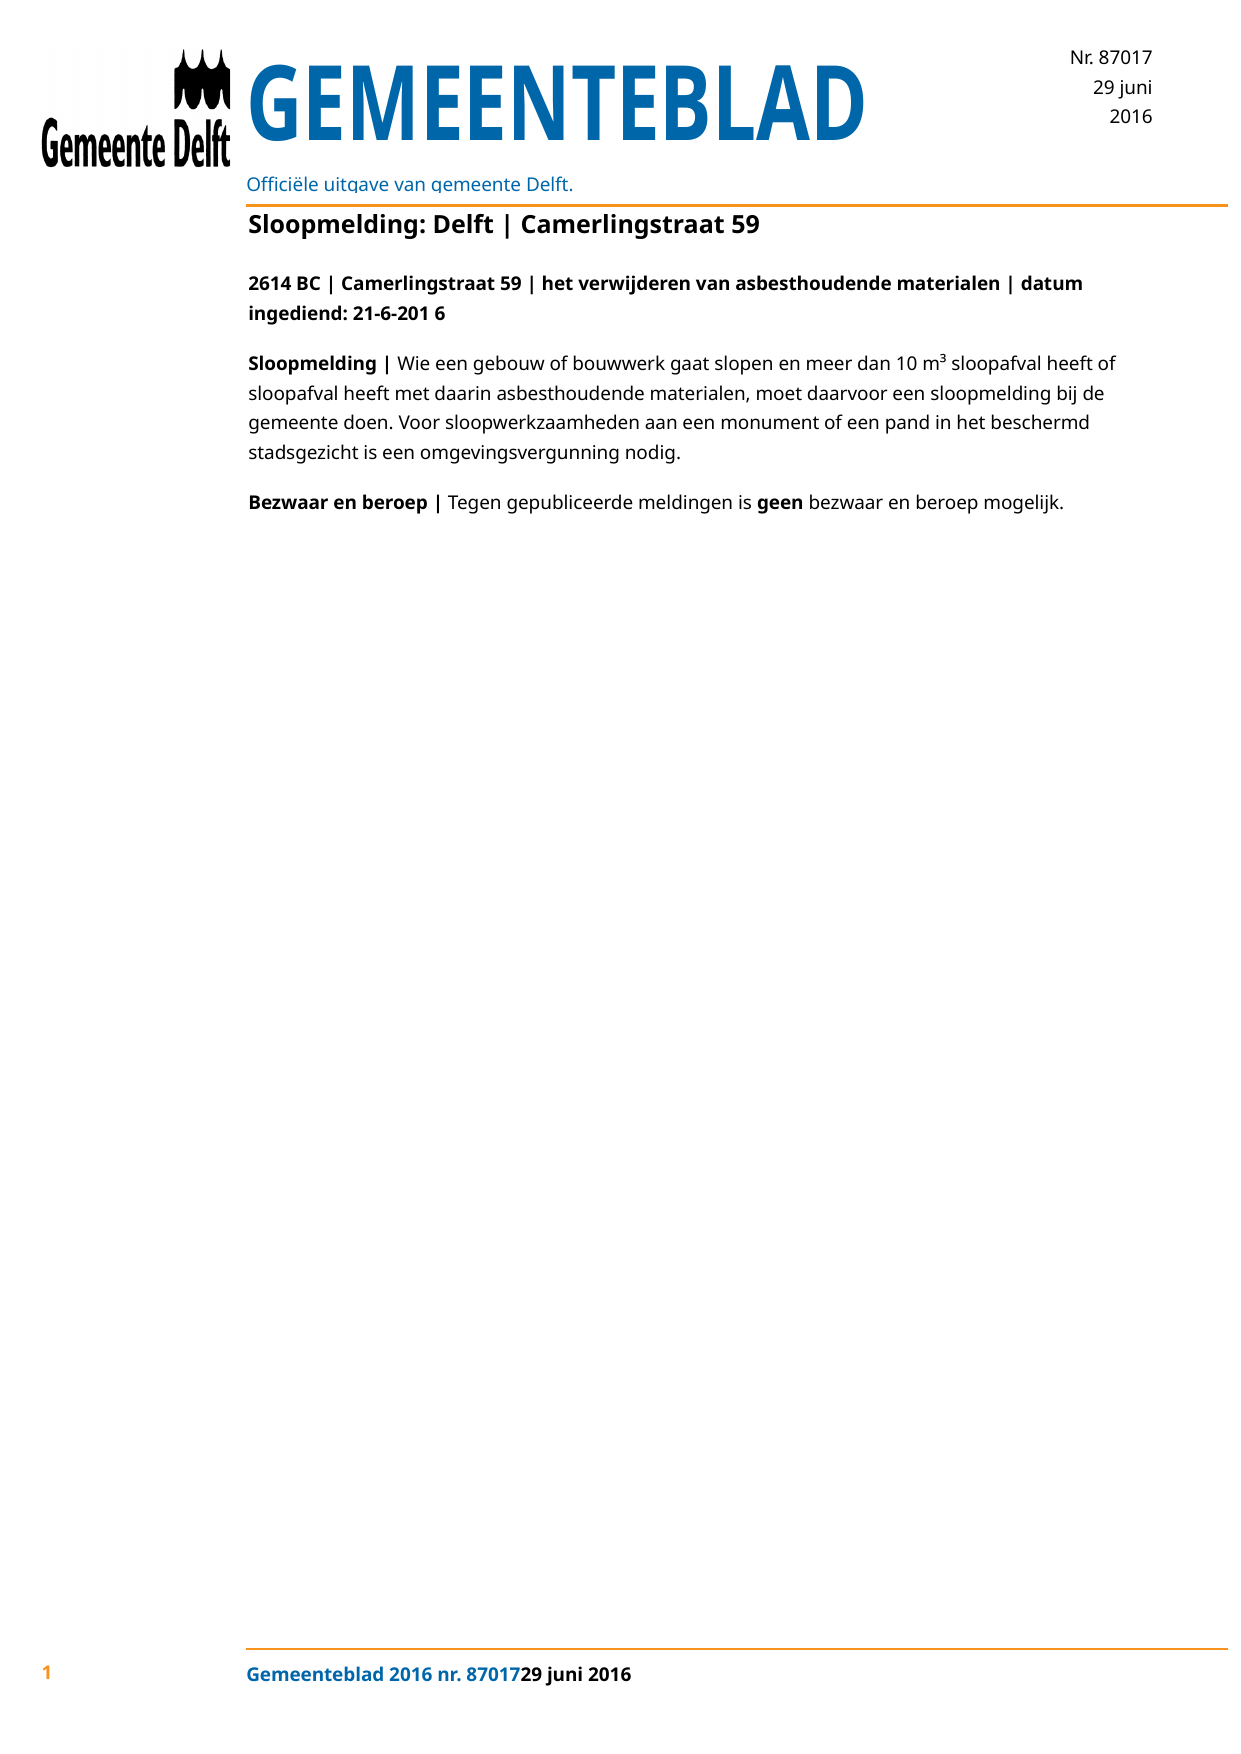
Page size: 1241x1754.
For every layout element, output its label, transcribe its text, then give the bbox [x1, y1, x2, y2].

text Sloopmelding | Wie een gebouw of bouwwerk gaat slopen en meer dan 10 m³ sloopafval heeft of sloopafval heeft met daarin asbesthoudende materialen, moet daarvoor een sloopmelding bij de gemeente doen. Voor sloopwerkzaamheden aan een monument of een pand in het beschermd stadsgezicht is een omgevingsvergunning nodig. [248, 350, 1152, 465]
text 2614 BC | Camerlingstraat 59 | het verwijderen van asbesthoudende materialen | datum ingediend: 21-6-201 6 [248, 270, 1152, 326]
text Bezwaar en beroep | Tegen gepubliceerde meldingen is geen bezwaar en beroep mogelijk. [248, 489, 1152, 515]
picture [41, 47, 231, 172]
text Sloopmelding: Delft | Camerlingstraat 59 [248, 207, 1152, 241]
